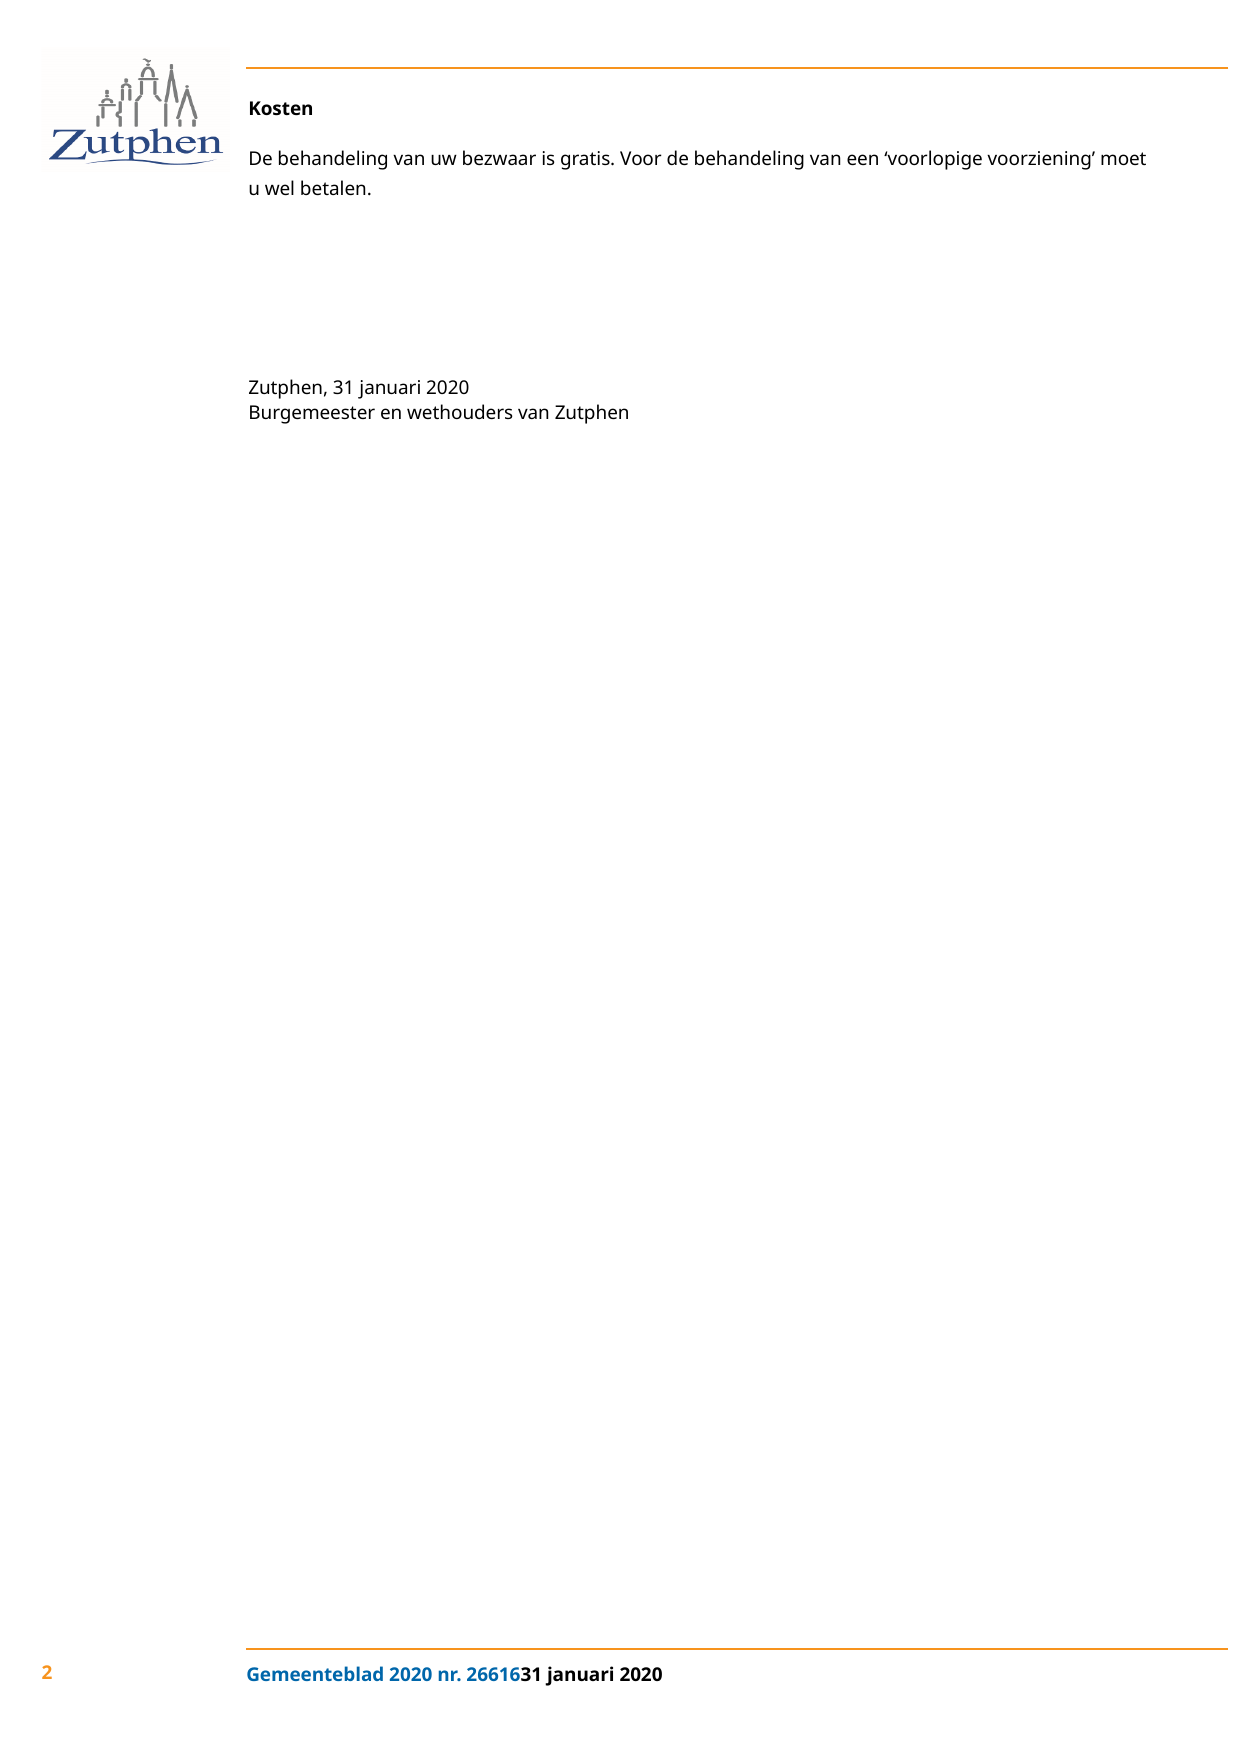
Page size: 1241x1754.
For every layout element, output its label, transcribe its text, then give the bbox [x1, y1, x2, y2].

text Kosten [248, 95, 1152, 121]
picture [41, 47, 231, 172]
text Zutphen, 31 januari 2020 [248, 374, 1152, 399]
text De behandeling van uw bezwaar is gratis. Voor de behandeling van een ‘voorlopige voorziening’ moet u wel betalen. [248, 145, 1152, 201]
text Burgemeester en wethouders van Zutphen [248, 399, 1152, 425]
